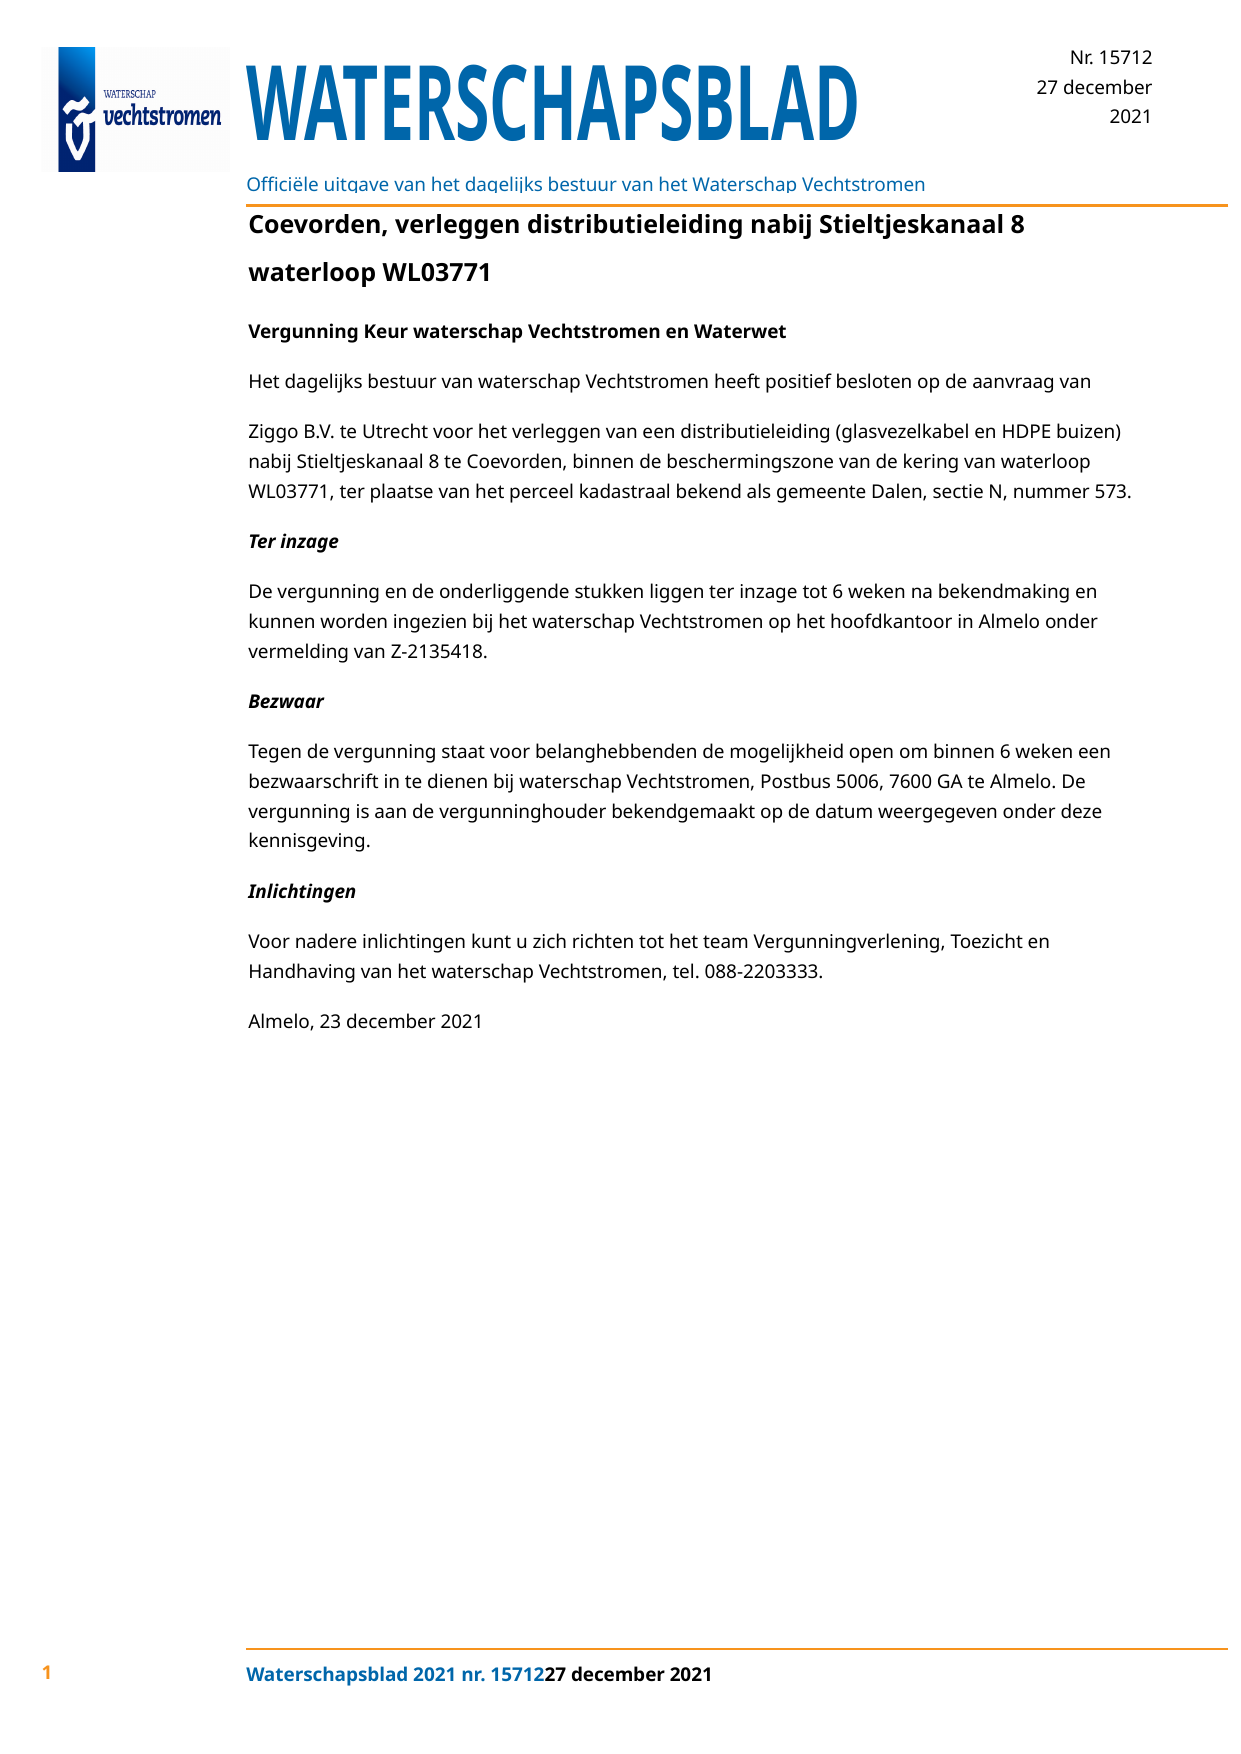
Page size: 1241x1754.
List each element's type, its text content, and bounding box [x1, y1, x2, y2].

text Almelo, 23 december 2021 [248, 1008, 1152, 1034]
text Voor nadere inlichtingen kunt u zich richten tot het team Vergunningverlening, Toezicht en Handhaving van het waterschap Vechtstromen, tel. 088-2203333. [248, 928, 1152, 984]
text Vergunning Keur waterschap Vechtstromen en Waterwet [248, 318, 1152, 344]
text Bezwaar [248, 688, 1152, 714]
text Ter inzage [248, 528, 1152, 554]
text Het dagelijks bestuur van waterschap Vechtstromen heeft positief besloten op de aanvraag van [248, 368, 1152, 394]
text Tegen de vergunning staat voor belanghebbenden de mogelijkheid open om binnen 6 weken een bezwaarschrift in te dienen bij waterschap Vechtstromen, Postbus 5006, 7600 GA te Almelo. De vergunning is aan de vergunninghouder bekendgemaakt op de datum weergegeven onder deze kennisgeving. [248, 739, 1152, 853]
text Inlichtingen [248, 878, 1152, 904]
text Coevorden, verleggen distributieleiding nabij Stieltjeskanaal 8 waterloop WL03771 [248, 207, 1152, 288]
text Ziggo B.V. te Utrecht voor het verleggen van een distributieleiding (glasvezelkabel en HDPE buizen) nabij Stieltjeskanaal 8 te Coevorden, binnen de beschermingszone van de kering van waterloop WL03771, ter plaatse van het perceel kadastraal bekend als gemeente Dalen, sectie N, nummer 573. [248, 419, 1152, 504]
text De vergunning en de onderliggende stukken liggen ter inzage tot 6 weken na bekendmaking en kunnen worden ingezien bij het waterschap Vechtstromen op het hoofdkantoor in Almelo onder vermelding van Z-2135418. [248, 579, 1152, 664]
picture [41, 47, 231, 172]
